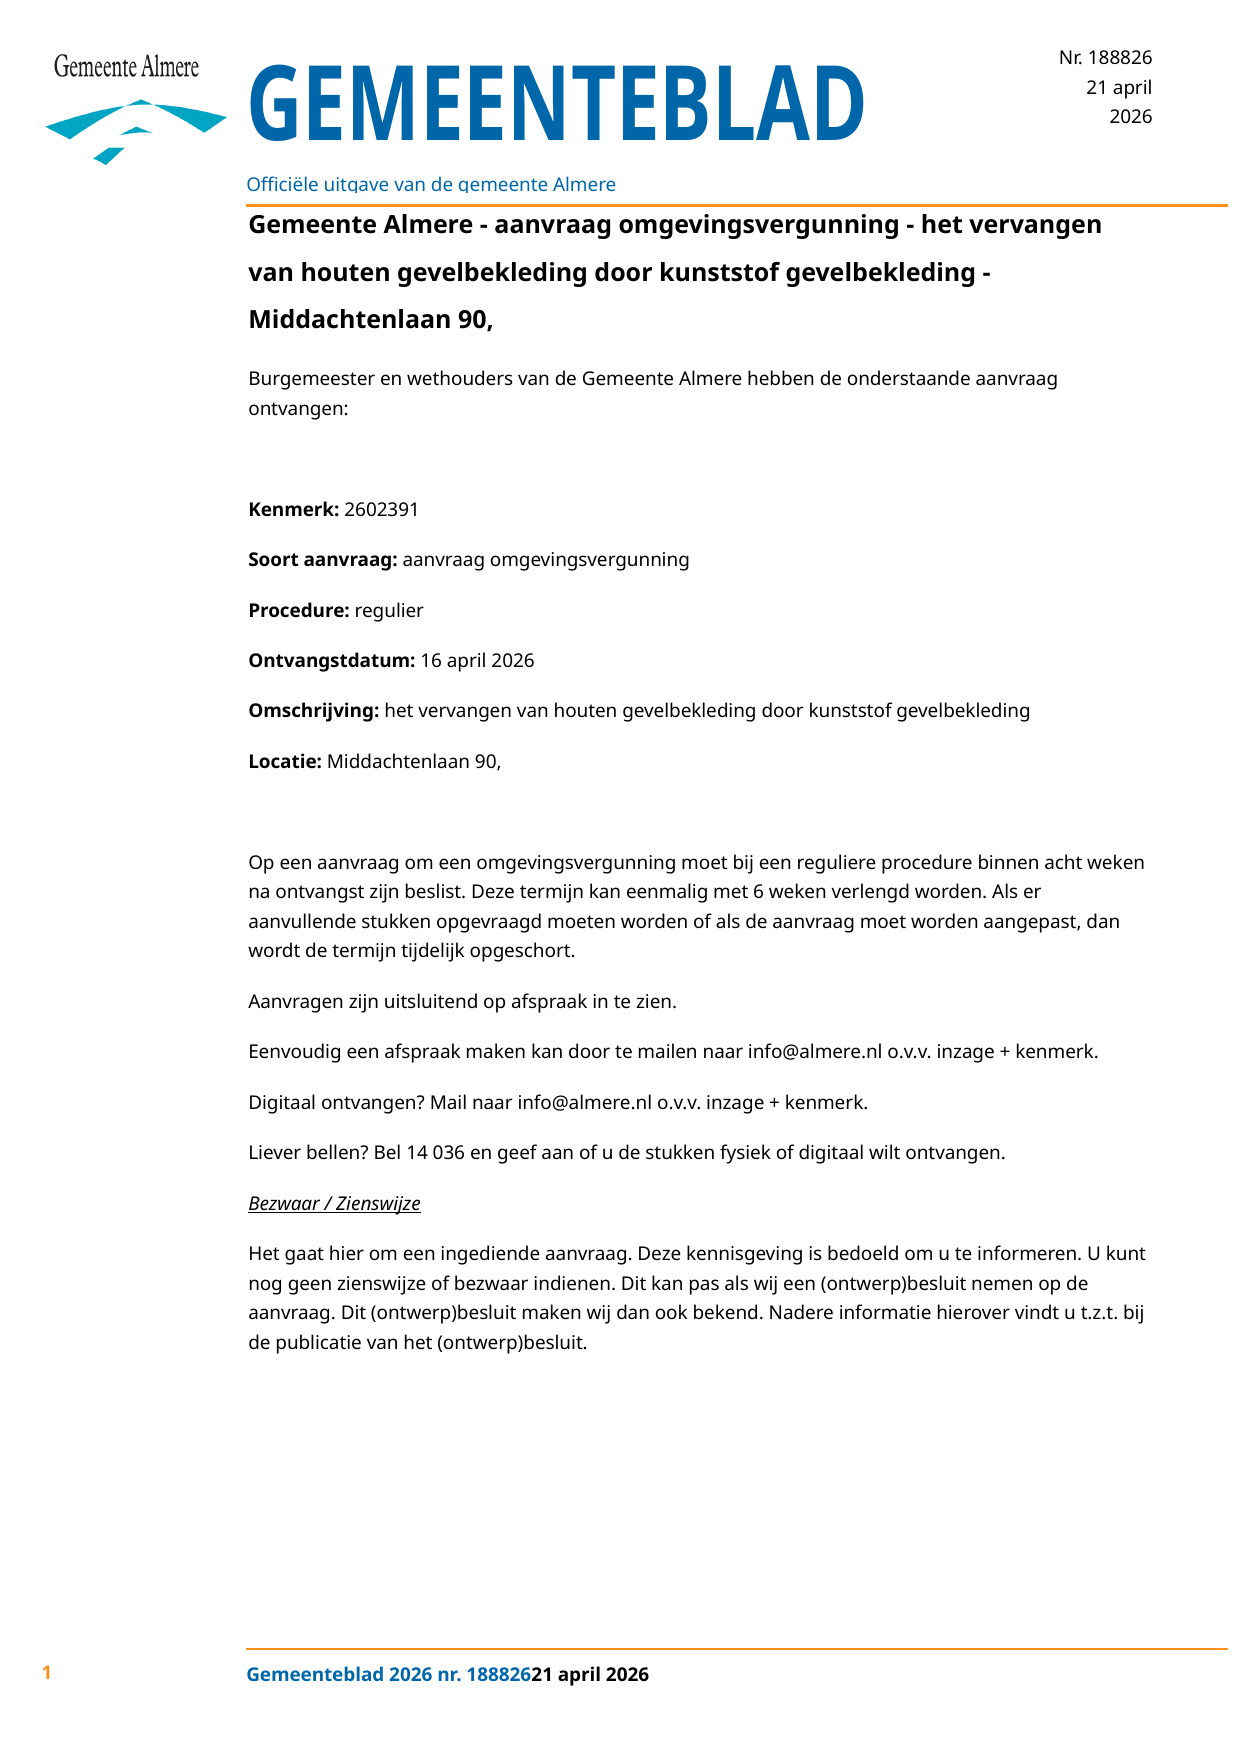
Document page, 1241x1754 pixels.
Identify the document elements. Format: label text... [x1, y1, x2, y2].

text Liever bellen? Bel 14 036 en geef aan of u de stukken fysiek of digitaal wilt ontvangen. [248, 1139, 1152, 1165]
text Digitaal ontvangen? Mail naar info@almere.nl o.v.v. inzage + kenmerk. [248, 1089, 1152, 1114]
text Kenmerk: 2602391 [248, 496, 1152, 522]
text Gemeente Almere - aanvraag omgevingsvergunning - het vervangen van houten gevelbekleding door kunststof gevelbekleding - Middachtenlaan 90, [248, 207, 1152, 336]
text Soort aanvraag: aanvraag omgevingsvergunning [248, 546, 1152, 572]
text Procedure: regulier [248, 597, 1152, 622]
text Ontvangstdatum: 16 april 2026 [248, 647, 1152, 673]
picture [41, 47, 231, 172]
text Bezwaar / Zienswijze [248, 1190, 1152, 1215]
text Locatie: Middachtenlaan 90, [248, 748, 1152, 774]
text Omschrijving: het vervangen van houten gevelbekleding door kunststof gevelbekleding [248, 698, 1152, 723]
text Aanvragen zijn uitsluitend op afspraak in te zien. [248, 988, 1152, 1014]
text Burgemeester en wethouders van de Gemeente Almere hebben de onderstaande aanvraag ontvangen: [248, 366, 1152, 421]
text Op een aanvraag om een omgevingsvergunning moet bij een reguliere procedure binnen acht weken na ontvangst zijn beslist. Deze termijn kan eenmalig met 6 weken verlengd worden. Als er aanvullende stukken opgevraagd moeten worden of als de aanvraag moet worden aangepast, dan wordt de termijn tijdelijk opgeschort. [248, 849, 1152, 963]
text Eenvoudig een afspraak maken kan door te mailen naar info@almere.nl o.v.v. inzage + kenmerk. [248, 1038, 1152, 1064]
text Het gaat hier om een ingediende aanvraag. Deze kennisgeving is bedoeld om u te informeren. U kunt nog geen zienswijze of bezwaar indienen. Dit kan pas als wij een (ontwerp)besluit nemen op de aanvraag. Dit (ontwerp)besluit maken wij dan ook bekend. Nadere informatie hierover vindt u t.z.t. bij de publicatie van het (ontwerp)besluit. [248, 1240, 1152, 1354]
